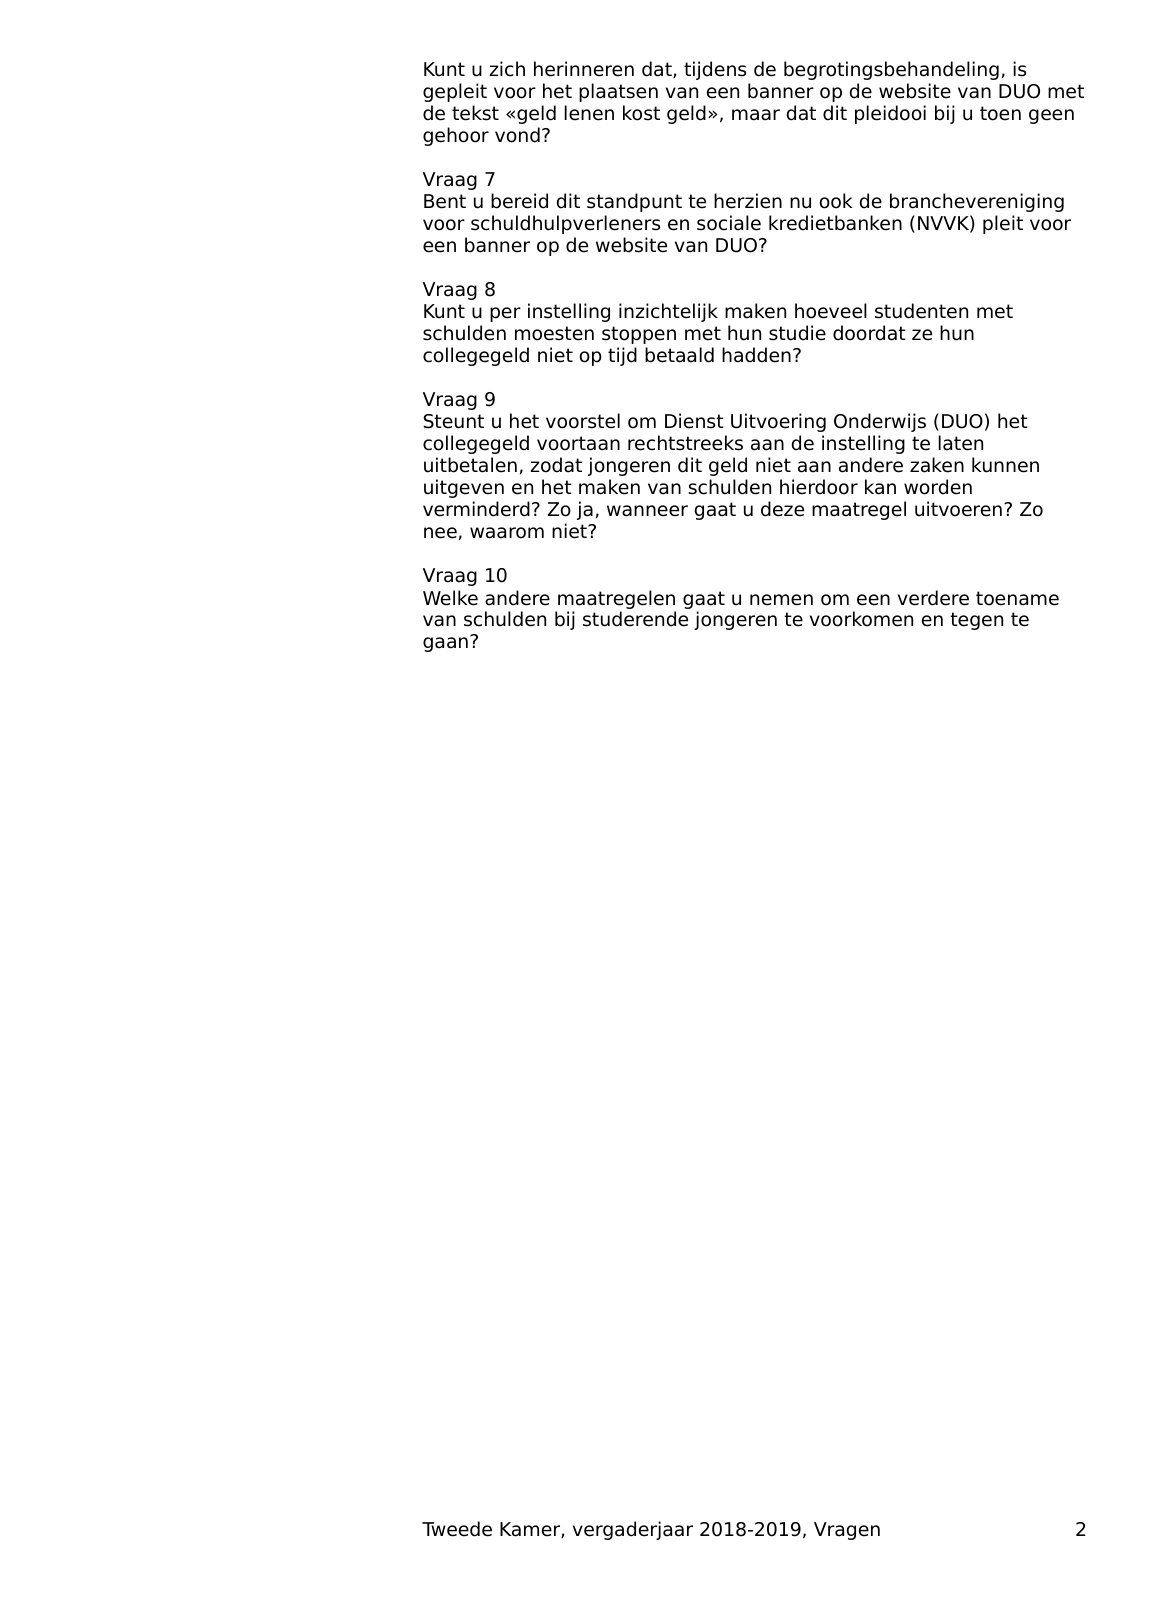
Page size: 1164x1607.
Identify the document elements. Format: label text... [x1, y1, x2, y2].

text Welke andere maatregelen gaat u nemen om een verdere toename van schulden bij studerende jongeren te voorkomen en tegen te gaan? [422, 587, 1087, 653]
text Kunt u per instelling inzichtelijk maken hoeveel studenten met schulden moesten stoppen met hun studie doordat ze hun collegegeld niet op tijd betaald hadden? [422, 301, 1087, 367]
text Vraag 7 [422, 169, 1087, 191]
text Vraag 9 [422, 389, 1087, 411]
text Vraag 10 [422, 565, 1087, 587]
text Vraag 8 [422, 279, 1087, 301]
text Kunt u zich herinneren dat, tijdens de begrotingsbehandeling, is gepleit voor het plaatsen van een banner op de website van DUO met de tekst «geld lenen kost geld», maar dat dit pleidooi bij u toen geen gehoor vond? [422, 59, 1087, 147]
text Bent u bereid dit standpunt te herzien nu ook de branchevereniging voor schuldhulpverleners en sociale kredietbanken (NVVK) pleit voor een banner op de website van DUO? [422, 191, 1087, 257]
text Steunt u het voorstel om Dienst Uitvoering Onderwijs (DUO) het collegegeld voortaan rechtstreeks aan de instelling te laten uitbetalen, zodat jongeren dit geld niet aan andere zaken kunnen uitgeven en het maken van schulden hierdoor kan worden verminderd? Zo ja, wanneer gaat u deze maatregel uitvoeren? Zo nee, waarom niet? [422, 411, 1087, 543]
